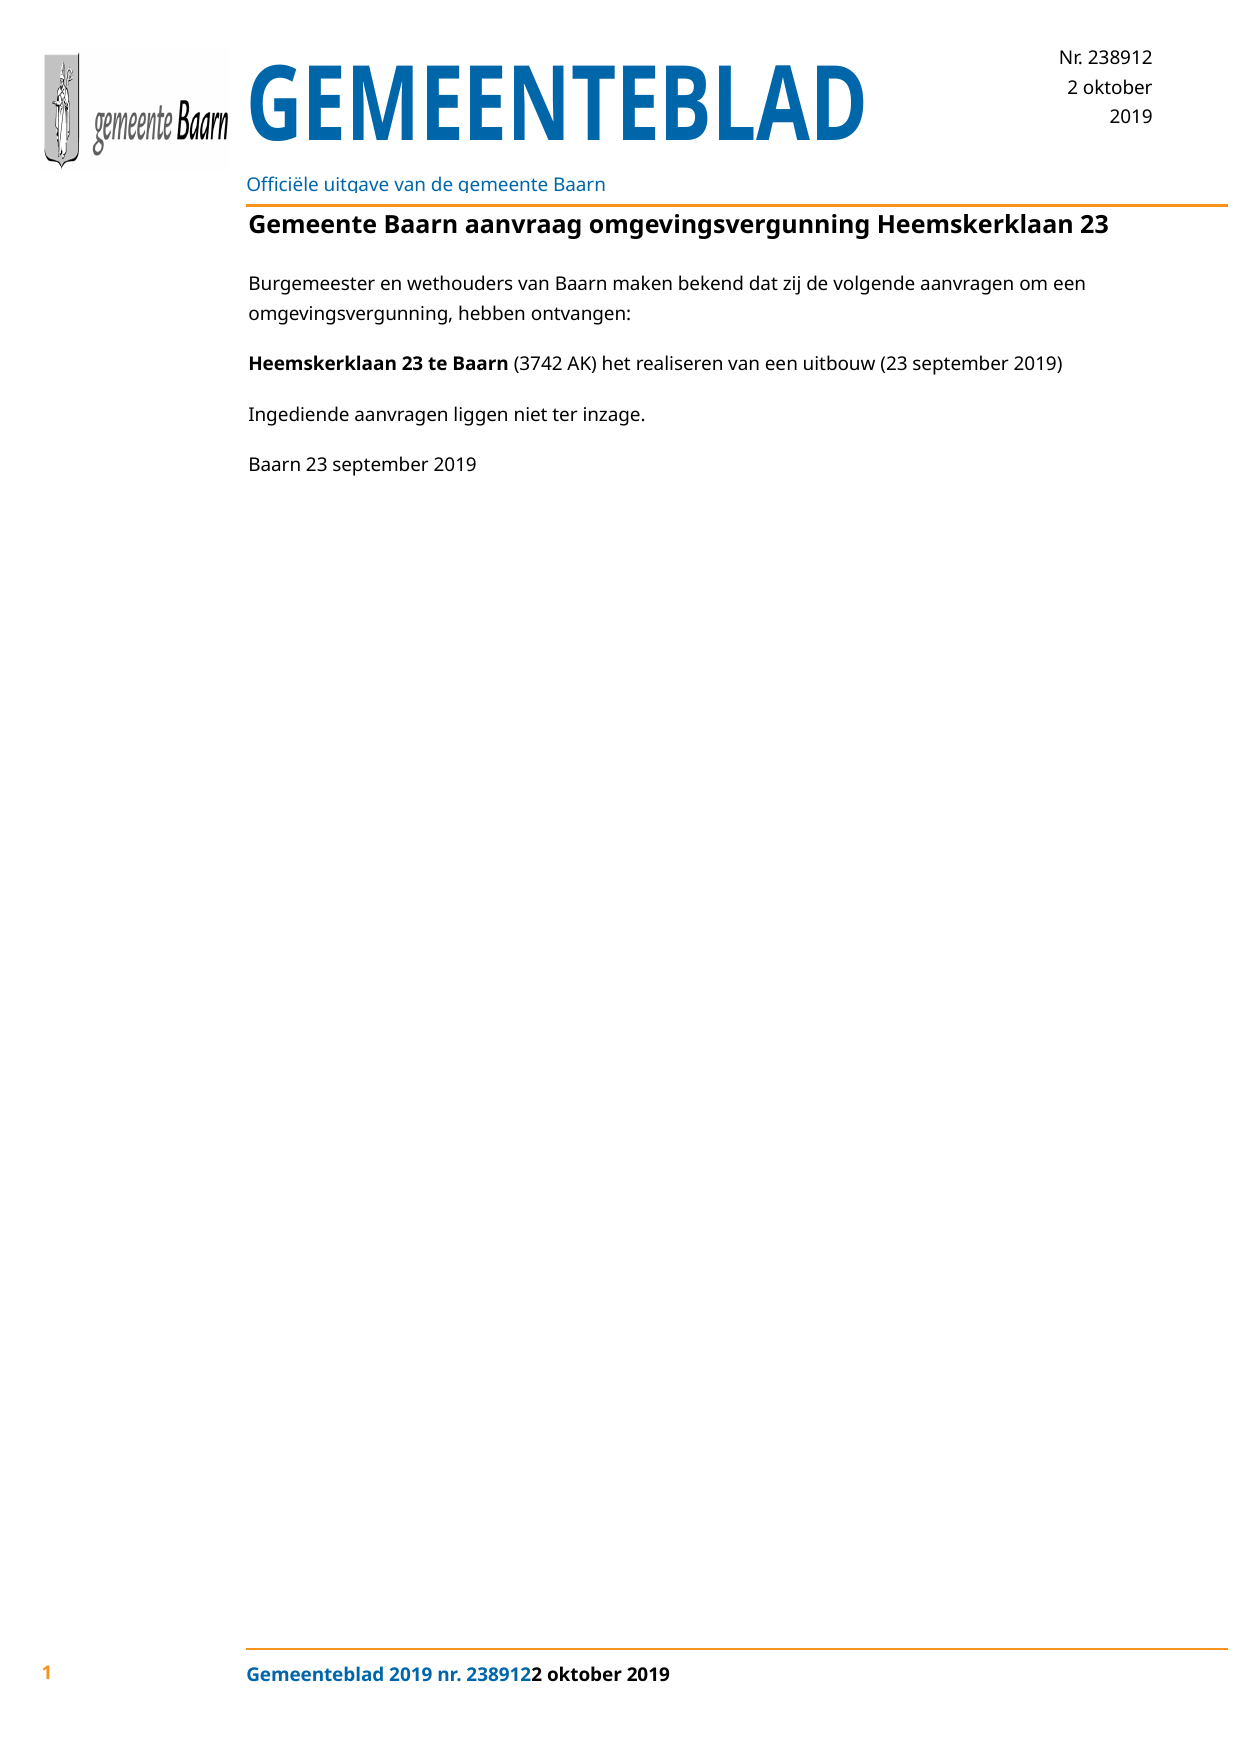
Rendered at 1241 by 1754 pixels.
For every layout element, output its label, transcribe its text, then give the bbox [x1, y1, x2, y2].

text Ingediende aanvragen liggen niet ter inzage. [248, 401, 1152, 426]
text Gemeente Baarn aanvraag omgevingsvergunning Heemskerklaan 23 [248, 207, 1152, 241]
text Heemskerklaan 23 te Baarn (3742 AK) het realiseren van een uitbouw (23 september 2019) [248, 350, 1152, 376]
picture [41, 47, 231, 172]
text Burgemeester en wethouders van Baarn maken bekend dat zij de volgende aanvragen om een omgevingsvergunning, hebben ontvangen: [248, 270, 1152, 326]
text Baarn 23 september 2019 [248, 451, 1152, 477]
